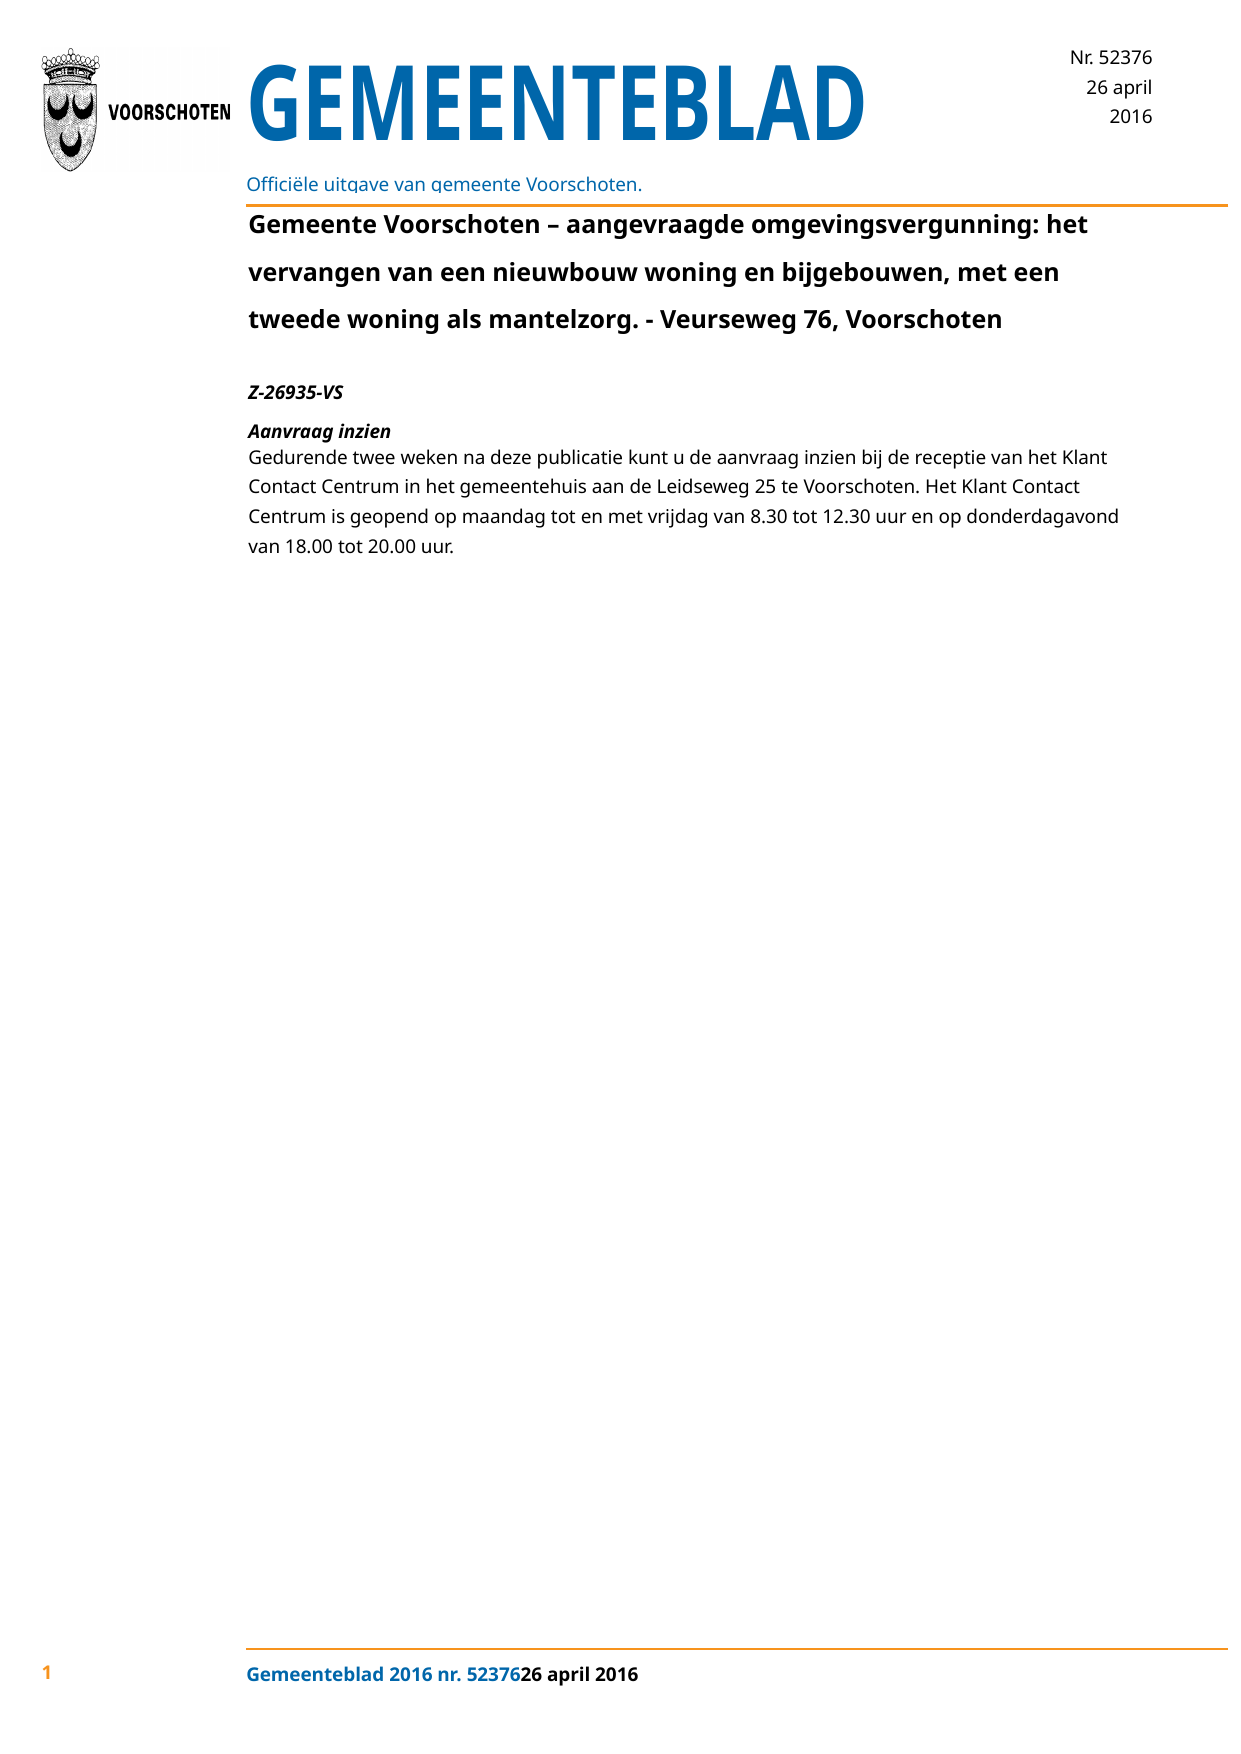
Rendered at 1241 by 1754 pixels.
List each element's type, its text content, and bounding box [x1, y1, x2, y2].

text Gedurende twee weken na deze publicatie kunt u de aanvraag inzien bij de receptie van het Klant Contact Centrum in het gemeentehuis aan de Leidseweg 25 te Voorschoten. Het Klant Contact Centrum is geopend op maandag tot en met vrijdag van 8.30 tot 12.30 uur en op donderdagavond van 18.00 tot 20.00 uur. [248, 444, 1152, 558]
text Aanvraag inzien [248, 418, 1152, 444]
text Z-26935-VS [248, 379, 1152, 405]
picture [41, 47, 231, 172]
text Gemeente Voorschoten – aangevraagde omgevingsvergunning: het vervangen van een nieuwbouw woning en bijgebouwen, met een tweede woning als mantelzorg. - Veurseweg 76, Voorschoten [248, 207, 1152, 336]
